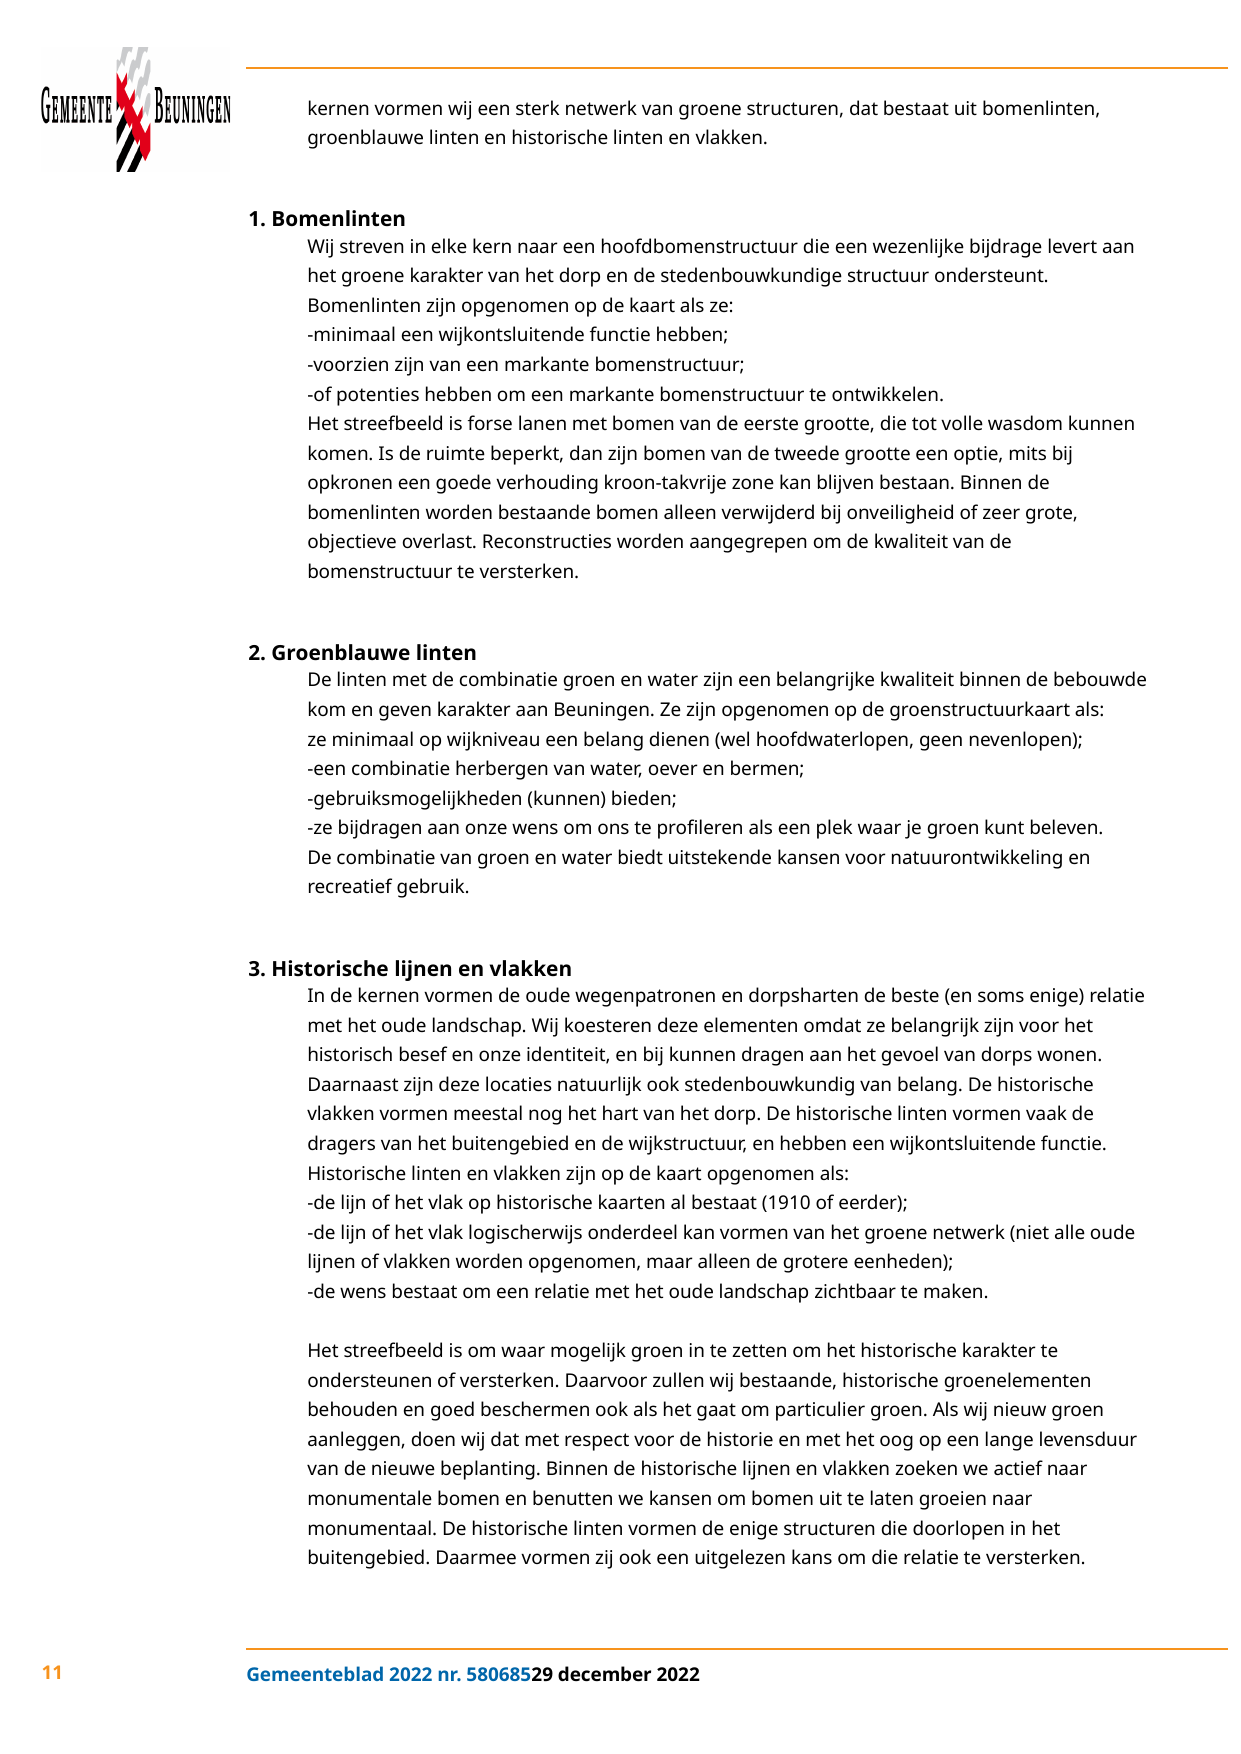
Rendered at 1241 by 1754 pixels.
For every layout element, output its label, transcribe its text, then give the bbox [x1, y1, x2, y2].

list Wij streven in elke kern naar een hoofdbomenstructuur die een wezenlijke bijdrage levert aan het groene karakter van het dorp en de stedenbouwkundige structuur ondersteunt. Bomenlinten zijn opgenomen op de kaart als ze: [248, 233, 1152, 318]
list -ze bijdragen aan onze wens om ons te profileren als een plek waar je groen kunt beleven. [248, 814, 1152, 840]
list kernen vormen wij een sterk netwerk van groene structuren, dat bestaat uit bomenlinten, groenblauwe linten en historische linten en vlakken. [248, 95, 1152, 150]
list In de kernen vormen de oude wegenpatronen en dorpsharten de beste (en soms enige) relatie met het oude landschap. Wij koesteren deze elementen omdat ze belangrijk zijn voor het historisch besef en onze identiteit, en bij kunnen dragen aan het gevoel van dorps wonen. Daarnaast zijn deze locaties natuurlijk ook stedenbouwkundig van belang. De historische vlakken vormen meestal nog het hart van het dorp. De historische linten vormen vaak de dragers van het buitengebied en de wijkstructuur, en hebben een wijkontsluitende functie. Historische linten en vlakken zijn op de kaart opgenomen als: [248, 982, 1152, 1185]
list Het streefbeeld is forse lanen met bomen van de eerste grootte, die tot volle wasdom kunnen komen. Is de ruimte beperkt, dan zijn bomen van de tweede grootte een optie, mits bij opkronen een goede verhouding kroon-takvrije zone kan blijven bestaan. Binnen de bomenlinten worden bestaande bomen alleen verwijderd bij onveiligheid of zeer grote, objectieve overlast. Reconstructies worden aangegrepen om de kwaliteit van de bomenstructuur te versterken. [248, 410, 1152, 584]
text 2. Groenblauwe linten [248, 638, 1152, 667]
list -de wens bestaat om een relatie met het oude landschap zichtbaar te maken. [248, 1278, 1152, 1304]
list De combinatie van groen en water biedt uitstekende kansen voor natuurontwikkeling en recreatief gebruik. [248, 844, 1152, 899]
list Het streefbeeld is om waar mogelijk groen in te zetten om het historische karakter te ondersteunen of versterken. Daarvoor zullen wij bestaande, historische groenelementen behouden en goed beschermen ook als het gaat om particulier groen. Als wij nieuw groen aanleggen, doen wij dat met respect voor de historie en met het oog op een lange levensduur van de nieuwe beplanting. Binnen de historische lijnen en vlakken zoeken we actief naar monumentale bomen en benutten we kansen om bomen uit te laten groeien naar monumentaal. De historische linten vormen de enige structuren die doorlopen in het buitengebied. Daarmee vormen zij ook een uitgelezen kans om die relatie te versterken. [248, 1337, 1152, 1570]
text 1. Bomenlinten [248, 204, 1152, 233]
text 3. Historische lijnen en vlakken [248, 954, 1152, 982]
list ze minimaal op wijkniveau een belang dienen (wel hoofdwaterlopen, geen nevenlopen); [248, 726, 1152, 752]
list De linten met de combinatie groen en water zijn een belangrijke kwaliteit binnen de bebouwde kom en geven karakter aan Beuningen. Ze zijn opgenomen op de groenstructuurkaart als: [248, 667, 1152, 722]
list -een combinatie herbergen van water, oever en bermen; [248, 755, 1152, 781]
list -voorzien zijn van een markante bomenstructuur; [248, 351, 1152, 377]
list -of potenties hebben om een markante bomenstructuur te ontwikkelen. [248, 381, 1152, 406]
list -gebruiksmogelijkheden (kunnen) bieden; [248, 785, 1152, 811]
list -de lijn of het vlak op historische kaarten al bestaat (1910 of eerder); [248, 1189, 1152, 1215]
list -de lijn of het vlak logischerwijs onderdeel kan vormen van het groene netwerk (niet alle oude lijnen of vlakken worden opgenomen, maar alleen de grotere eenheden); [248, 1219, 1152, 1274]
list -minimaal een wijkontsluitende functie hebben; [248, 322, 1152, 347]
picture [41, 47, 231, 172]
